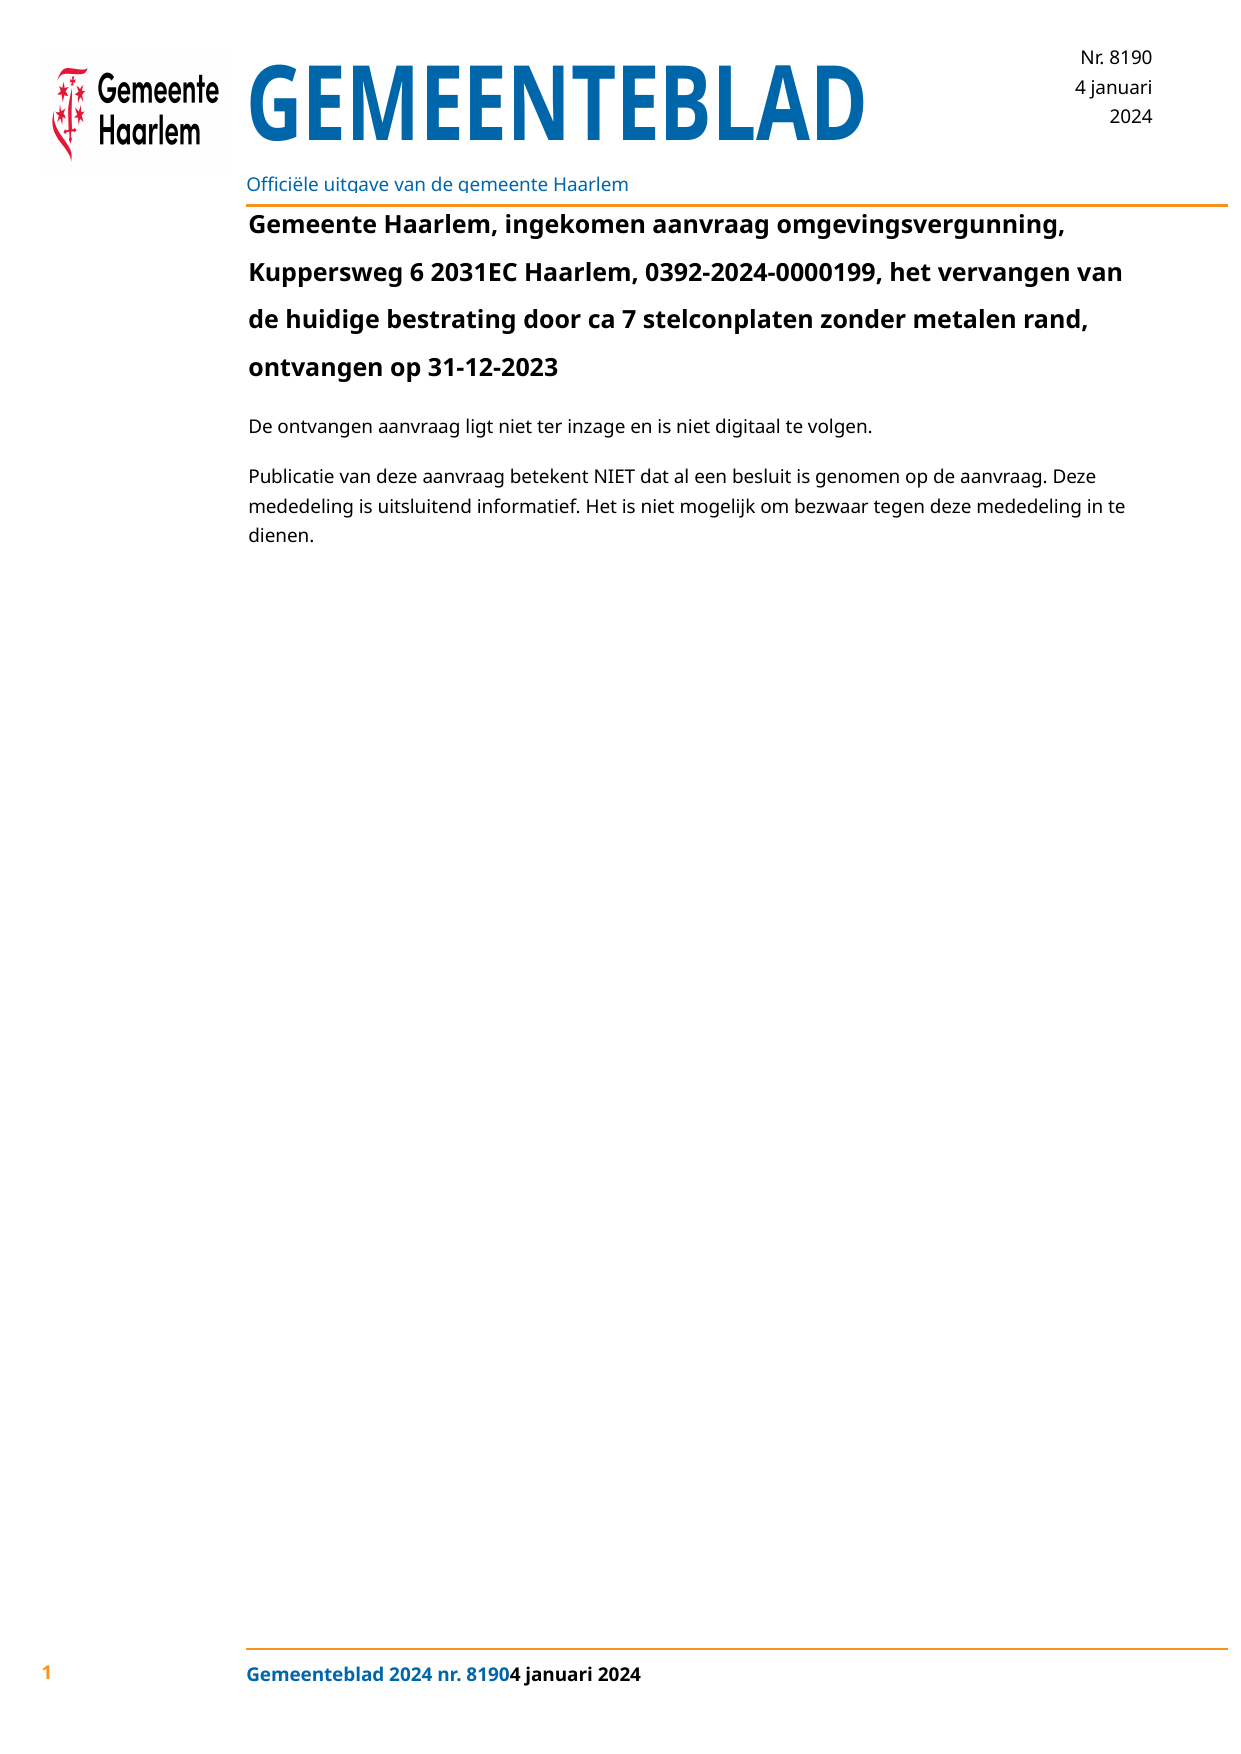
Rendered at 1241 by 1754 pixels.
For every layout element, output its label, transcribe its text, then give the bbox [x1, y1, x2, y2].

text De ontvangen aanvraag ligt niet ter inzage en is niet digitaal te volgen. [248, 413, 1152, 439]
picture [41, 47, 231, 172]
text Gemeente Haarlem, ingekomen aanvraag omgevingsvergunning, Kuppersweg 6 2031EC Haarlem, 0392-2024-0000199, het vervangen van de huidige bestrating door ca 7 stelconplaten zonder metalen rand, ontvangen op 31-12-2023 [248, 207, 1152, 384]
text Publicatie van deze aanvraag betekent NIET dat al een besluit is genomen op de aanvraag. Deze mededeling is uitsluitend informatief. Het is niet mogelijk om bezwaar tegen deze mededeling in te dienen. [248, 463, 1152, 548]
